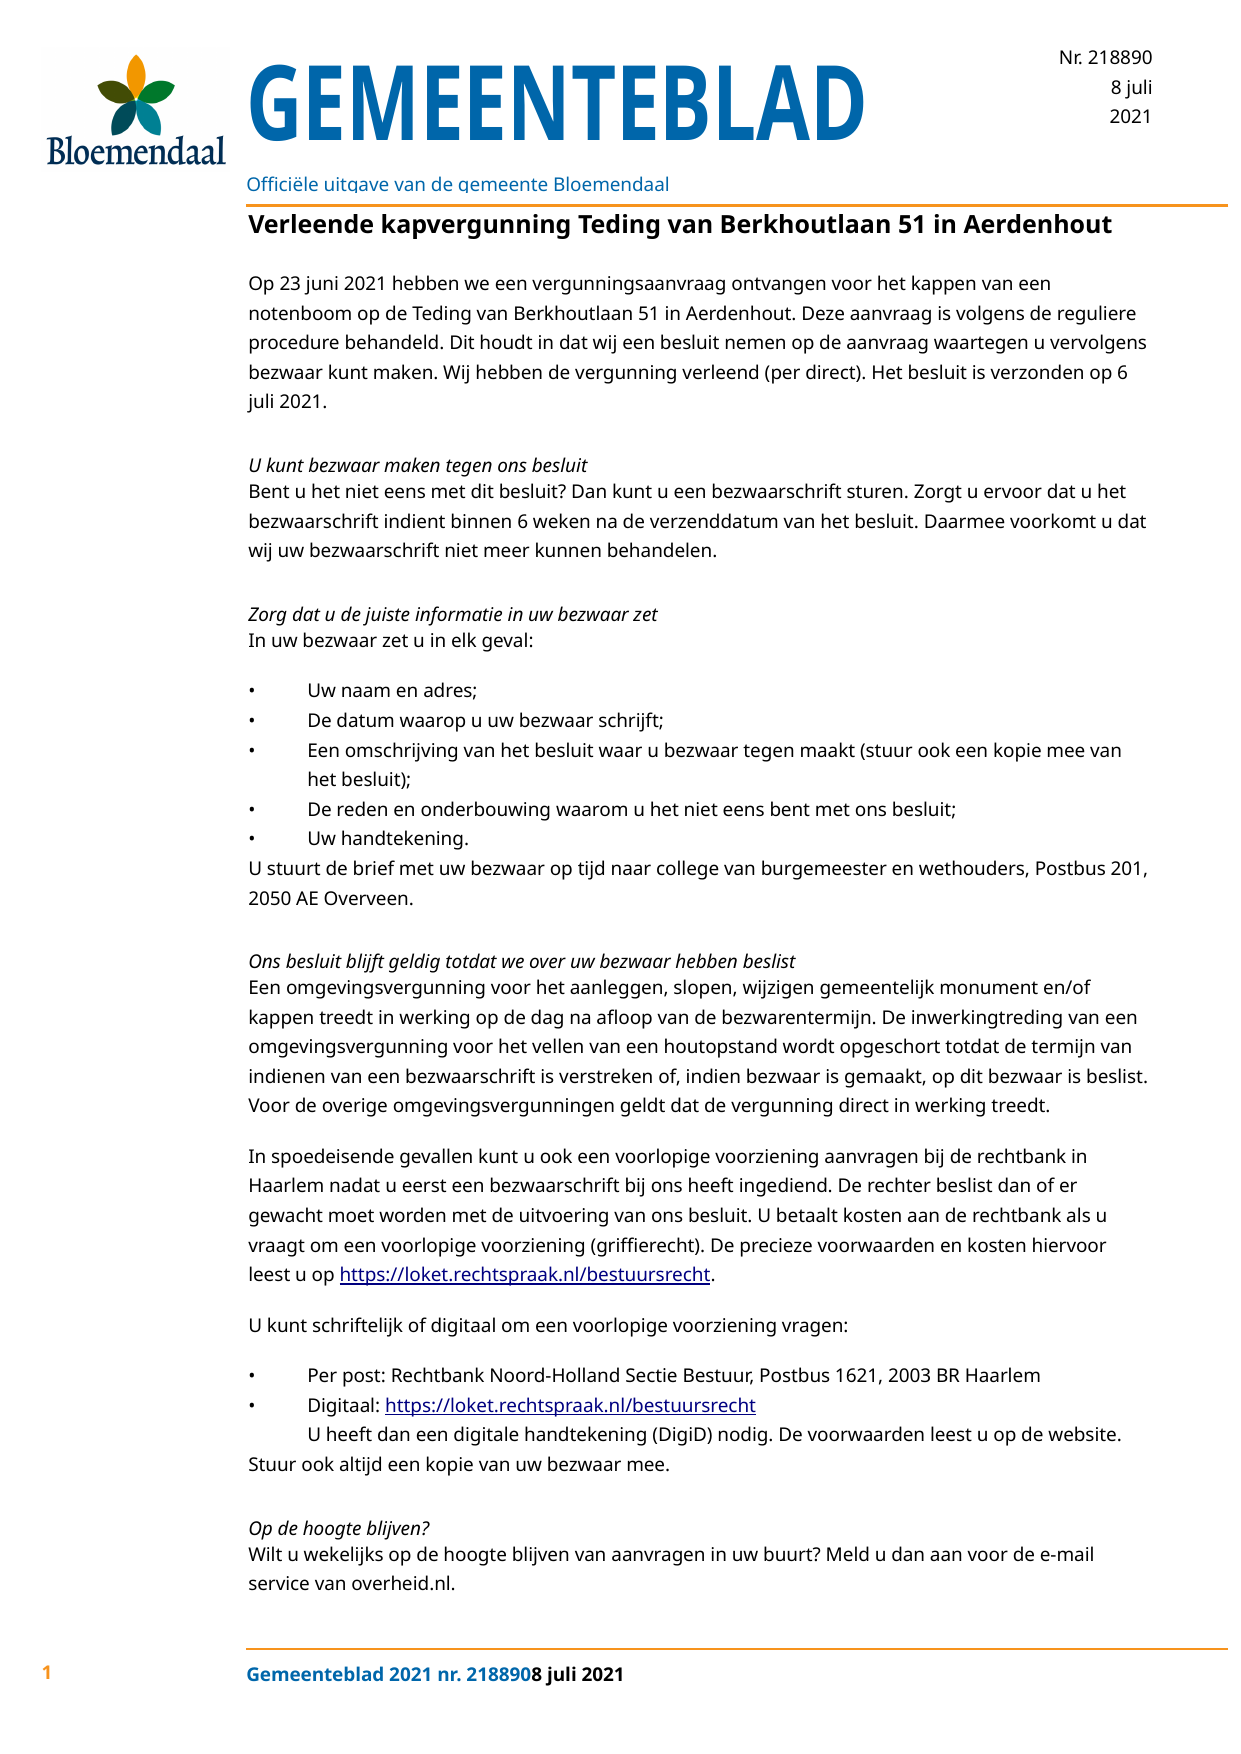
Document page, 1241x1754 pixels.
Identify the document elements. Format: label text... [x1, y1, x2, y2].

list De datum waarop u uw bezwaar schrijft; [248, 707, 1152, 733]
list Uw handtekening. [248, 826, 1152, 851]
text In uw bezwaar zet u in elk geval: [248, 627, 1152, 653]
text Wilt u wekelijks op de hoogte blijven van aanvragen in uw buurt? Meld u dan aan voor de e-mail service van overheid.nl. [248, 1541, 1152, 1596]
text U kunt bezwaar maken tegen ons besluit [248, 453, 1152, 478]
list Uw naam en adres; [248, 678, 1152, 703]
list De reden en onderbouwing waarom u het niet eens bent met ons besluit; [248, 796, 1152, 822]
text U kunt schriftelijk of digitaal om een voorlopige voorziening vragen: [248, 1312, 1152, 1338]
list U heeft dan een digitale handtekening (DigiD) nodig. De voorwaarden leest u op de website. [248, 1421, 1152, 1447]
text Op 23 juni 2021 hebben we een vergunningsaanvraag ontvangen voor het kappen van een notenboom op de Teding van Berkhoutlaan 51 in Aerdenhout. Deze aanvraag is volgens de reguliere procedure behandeld. Dit houdt in dat wij een besluit nemen op de aanvraag waartegen u vervolgens bezwaar kunt maken. Wij hebben de vergunning verleend (per direct). Het besluit is verzonden op 6 juli 2021. [248, 270, 1152, 414]
text Verleende kapvergunning Teding van Berkhoutlaan 51 in Aerdenhout [248, 207, 1152, 241]
text Op de hoogte blijven? [248, 1515, 1152, 1541]
list Een omschrijving van het besluit waar u bezwaar tegen maakt (stuur ook een kopie mee van het besluit); [248, 737, 1152, 792]
text U stuurt de brief met uw bezwaar op tijd naar college van burgemeester en wethouders, Postbus 201, 2050 AE Overveen. [248, 855, 1152, 910]
list Digitaal: https://loket.rechtspraak.nl/bestuursrecht [248, 1392, 1152, 1418]
text Ons besluit blijft geldig totdat we over uw bezwaar hebben beslist [248, 949, 1152, 974]
text In spoedeisende gevallen kunt u ook een voorlopige voorziening aanvragen bij de rechtbank in Haarlem nadat u eerst een bezwaarschrift bij ons heeft ingediend. De rechter beslist dan of er gewacht moet worden met de uitvoering van ons besluit. U betaalt kosten aan de rechtbank als u vraagt om een voorlopige voorziening (griffierecht). De precieze voorwaarden en kosten hiervoor leest u op https://loket.rechtspraak.nl/bestuursrecht. [248, 1143, 1152, 1287]
list Per post: Rechtbank Noord-Holland Sectie Bestuur, Postbus 1621, 2003 BR Haarlem [248, 1362, 1152, 1388]
text Bent u het niet eens met dit besluit? Dan kunt u een bezwaarschrift sturen. Zorgt u ervoor dat u het bezwaarschrift indient binnen 6 weken na de verzenddatum van het besluit. Daarmee voorkomt u dat wij uw bezwaarschrift niet meer kunnen behandelen. [248, 478, 1152, 563]
picture [41, 47, 231, 172]
text Zorg dat u de juiste informatie in uw bezwaar zet [248, 601, 1152, 627]
text Stuur ook altijd een kopie van uw bezwaar mee. [248, 1451, 1152, 1477]
text Een omgevingsvergunning voor het aanleggen, slopen, wijzigen gemeentelijk monument en/of kappen treedt in werking op de dag na afloop van de bezwarentermijn. De inwerkingtreding van een omgevingsvergunning voor het vellen van een houtopstand wordt opgeschort totdat de termijn van indienen van een bezwaarschrift is verstreken of, indien bezwaar is gemaakt, op dit bezwaar is beslist. Voor de overige omgevingsvergunningen geldt dat de vergunning direct in werking treedt. [248, 974, 1152, 1118]
